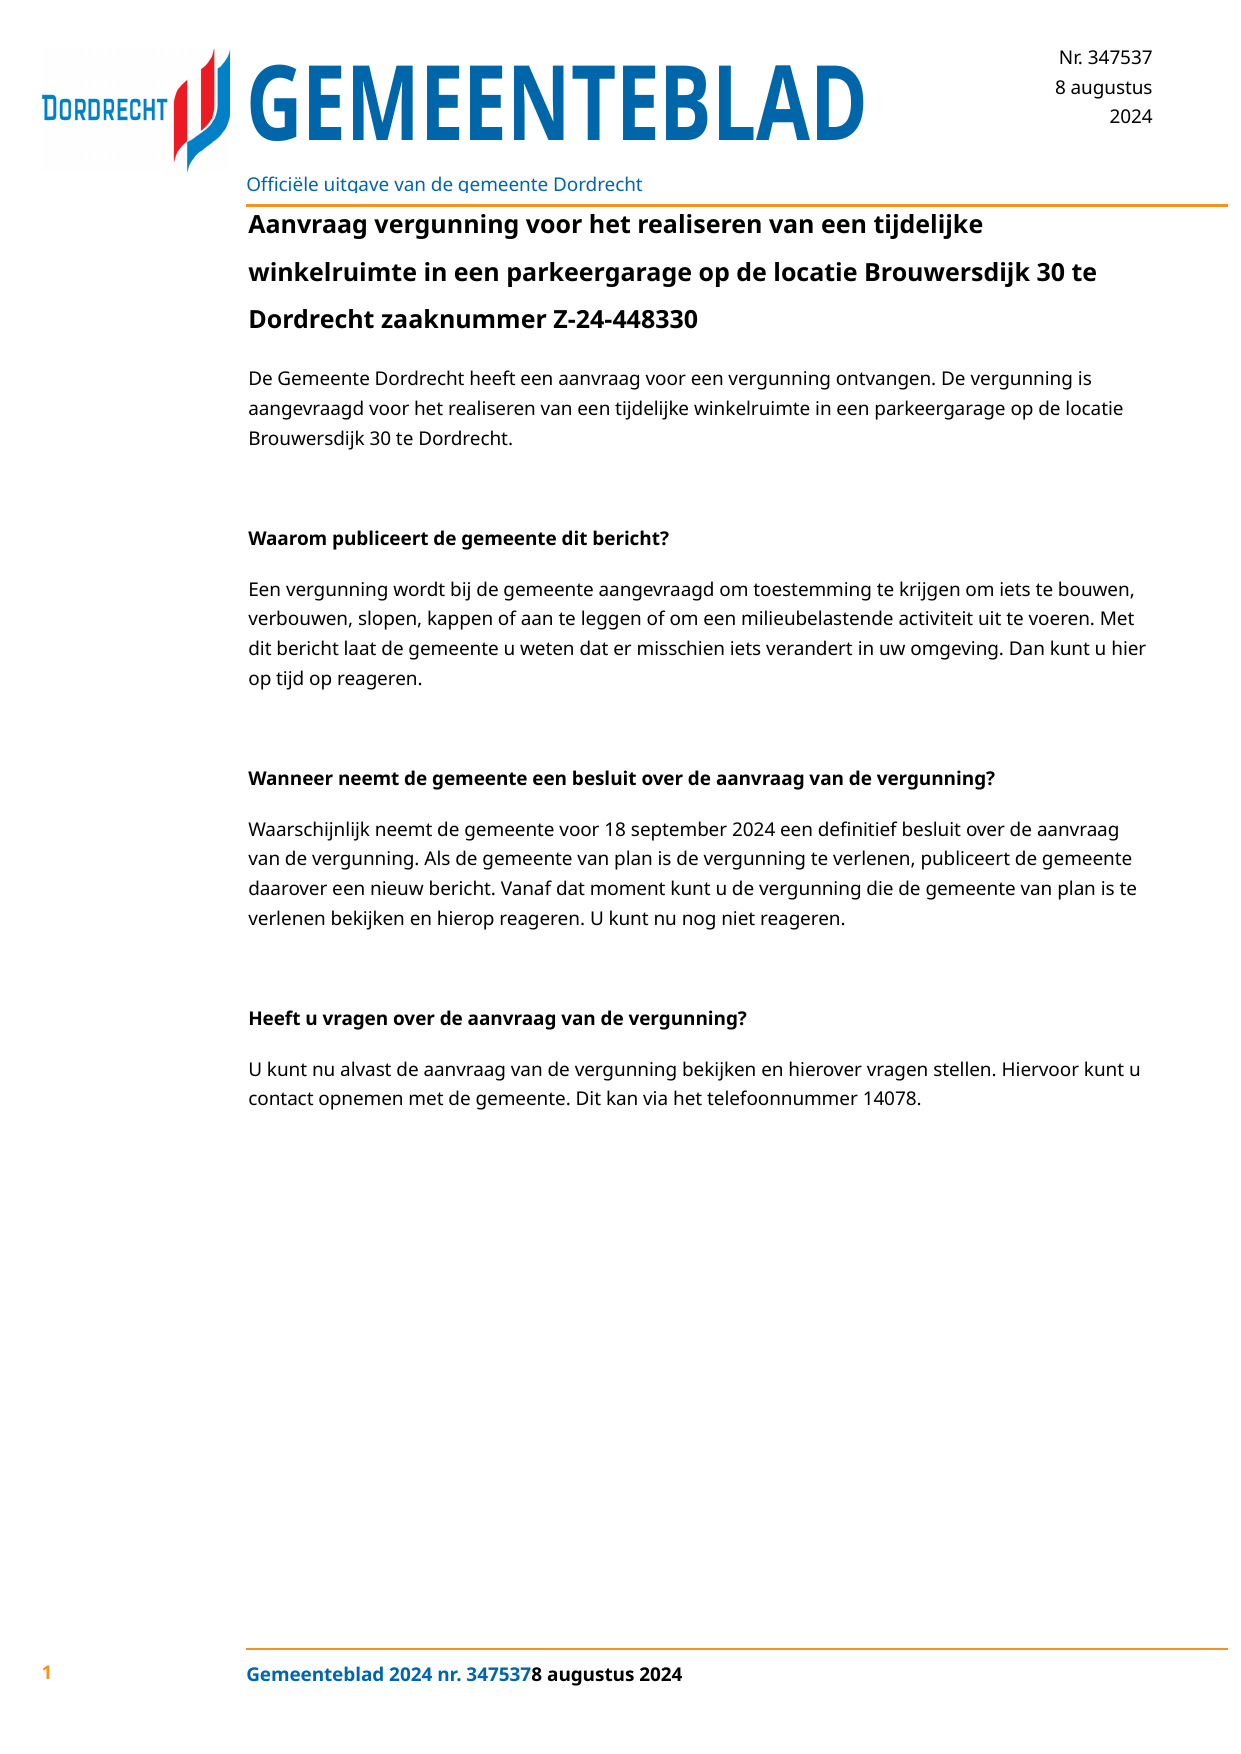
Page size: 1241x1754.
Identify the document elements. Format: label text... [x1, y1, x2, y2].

text Een vergunning wordt bij de gemeente aangevraagd om toestemming te krijgen om iets te bouwen, verbouwen, slopen, kappen of aan te leggen of om een milieubelastende activiteit uit te voeren. Met dit bericht laat de gemeente u weten dat er misschien iets verandert in uw omgeving. Dan kunt u hier op tijd op reageren. [248, 576, 1152, 690]
text Aanvraag vergunning voor het realiseren van een tijdelijke winkelruimte in een parkeergarage op de locatie Brouwersdijk 30 te Dordrecht zaaknummer Z-24-448330 [248, 207, 1152, 336]
text Waarschijnlijk neemt de gemeente voor 18 september 2024 een definitief besluit over de aanvraag van de vergunning. Als de gemeente van plan is de vergunning te verlenen, publiceert de gemeente daarover een nieuw bericht. Vanaf dat moment kunt u de vergunning die de gemeente van plan is te verlenen bekijken en hierop reageren. U kunt nu nog niet reageren. [248, 816, 1152, 930]
text Wanneer neemt de gemeente een besluit over de aanvraag van de vergunning? [248, 766, 1152, 791]
text Waarom publiceert de gemeente dit bericht? [248, 526, 1152, 551]
text U kunt nu alvast de aanvraag van de vergunning bekijken en hierover vragen stellen. Hiervoor kunt u contact opnemen met de gemeente. Dit kan via het telefoonnummer 14078. [248, 1056, 1152, 1111]
text Heeft u vragen over de aanvraag van de vergunning? [248, 1006, 1152, 1031]
picture [41, 47, 231, 172]
text De Gemeente Dordrecht heeft een aanvraag voor een vergunning ontvangen. De vergunning is aangevraagd voor het realiseren van een tijdelijke winkelruimte in een parkeergarage op de locatie Brouwersdijk 30 te Dordrecht. [248, 366, 1152, 450]
